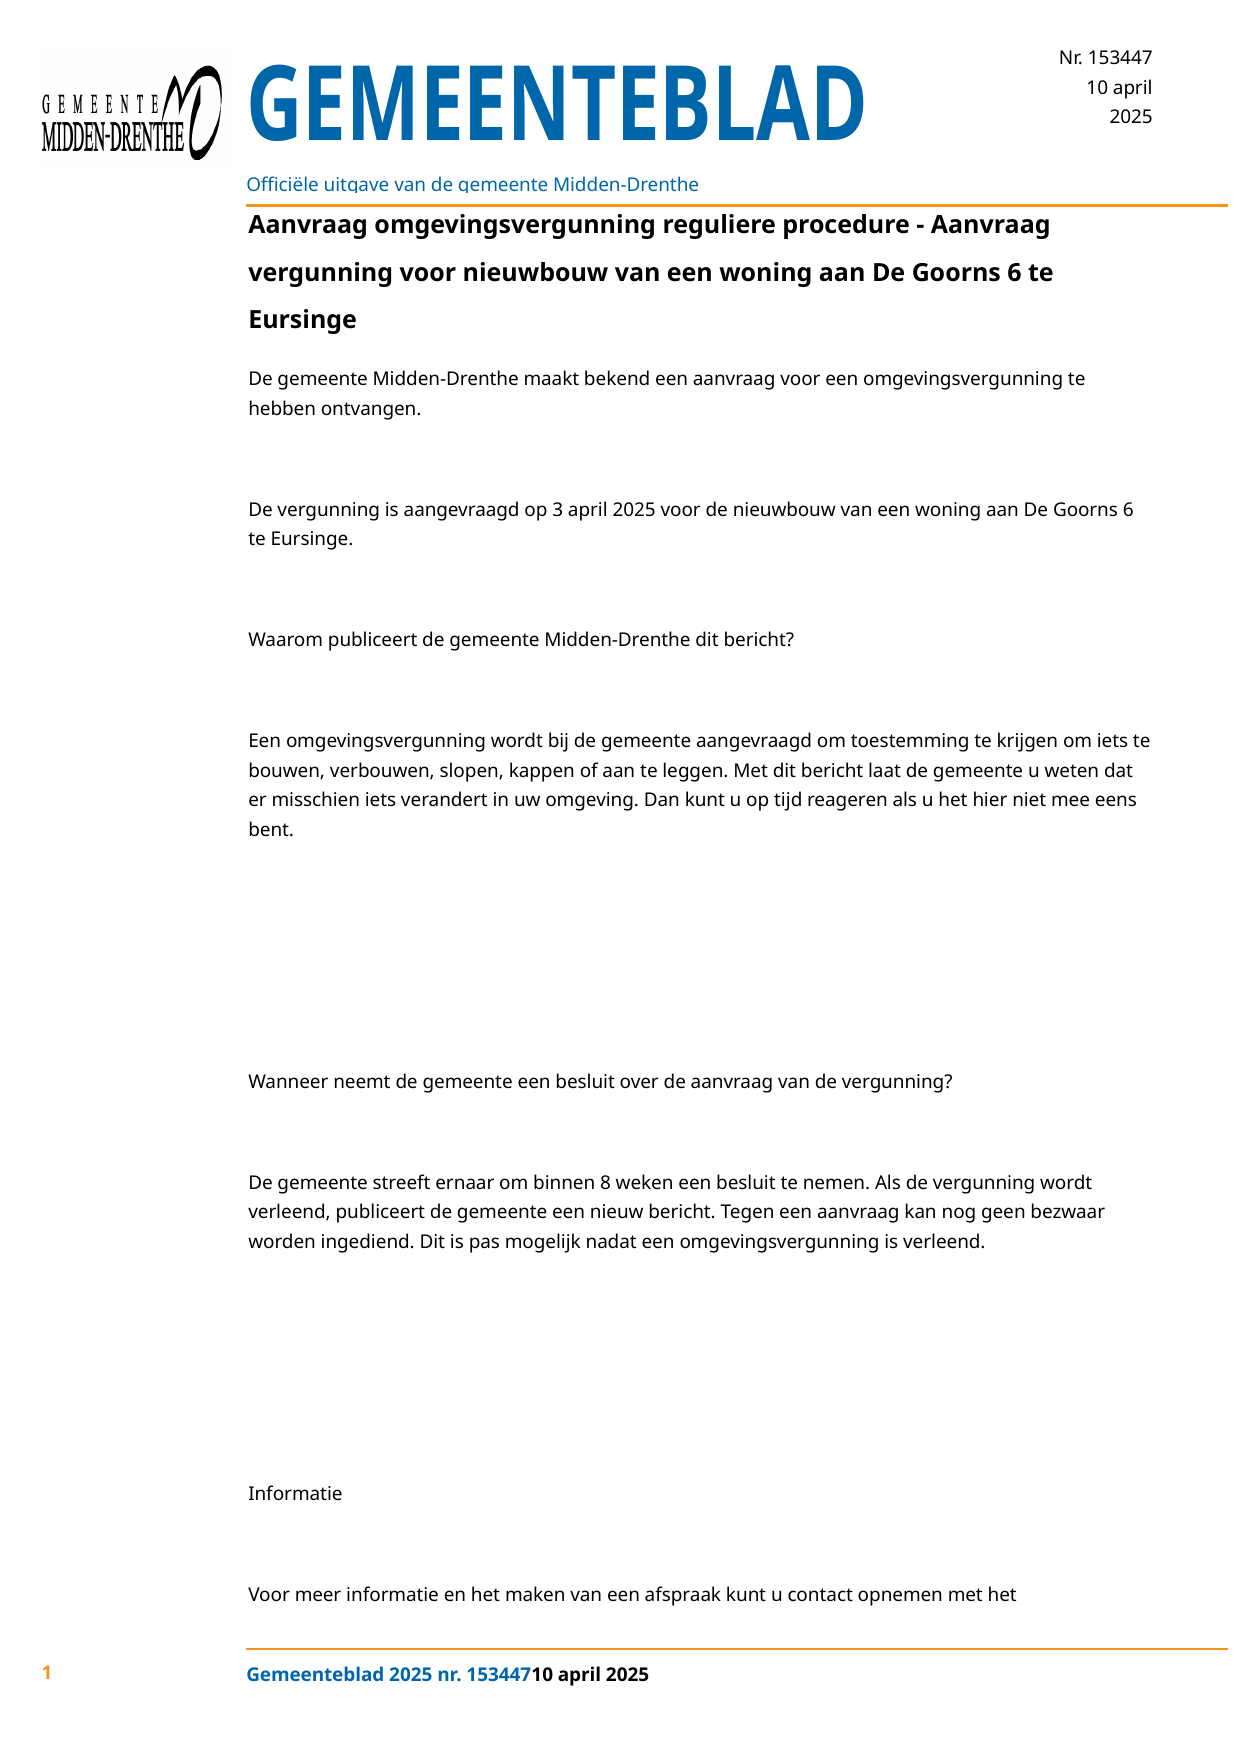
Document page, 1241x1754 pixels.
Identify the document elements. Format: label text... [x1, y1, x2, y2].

text Voor meer informatie en het maken van een afspraak kunt u contact opnemen met het [248, 1581, 1152, 1607]
text De vergunning is aangevraagd op 3 april 2025 voor de nieuwbouw van een woning aan De Goorns 6 te Eursinge. [248, 496, 1152, 551]
text Waarom publiceert de gemeente Midden-Drenthe dit bericht? [248, 626, 1152, 652]
text Wanneer neemt de gemeente een besluit over de aanvraag van de vergunning? [248, 1068, 1152, 1094]
text Een omgevingsvergunning wordt bij de gemeente aangevraagd om toestemming te krijgen om iets te bouwen, verbouwen, slopen, kappen of aan te leggen. Met dit bericht laat de gemeente u weten dat er misschien iets verandert in uw omgeving. Dan kunt u op tijd reageren als u het hier niet mee eens bent. [248, 727, 1152, 842]
text Informatie [248, 1480, 1152, 1506]
text De gemeente Midden-Drenthe maakt bekend een aanvraag voor een omgevingsvergunning te hebben ontvangen. [248, 366, 1152, 421]
picture [41, 47, 231, 172]
text De gemeente streeft ernaar om binnen 8 weken een besluit te nemen. Als de vergunning wordt verleend, publiceert de gemeente een nieuw bericht. Tegen een aanvraag kan nog geen bezwaar worden ingediend. Dit is pas mogelijk nadat een omgevingsvergunning is verleend. [248, 1169, 1152, 1254]
text Aanvraag omgevingsvergunning reguliere procedure - Aanvraag vergunning voor nieuwbouw van een woning aan De Goorns 6 te Eursinge [248, 207, 1152, 336]
